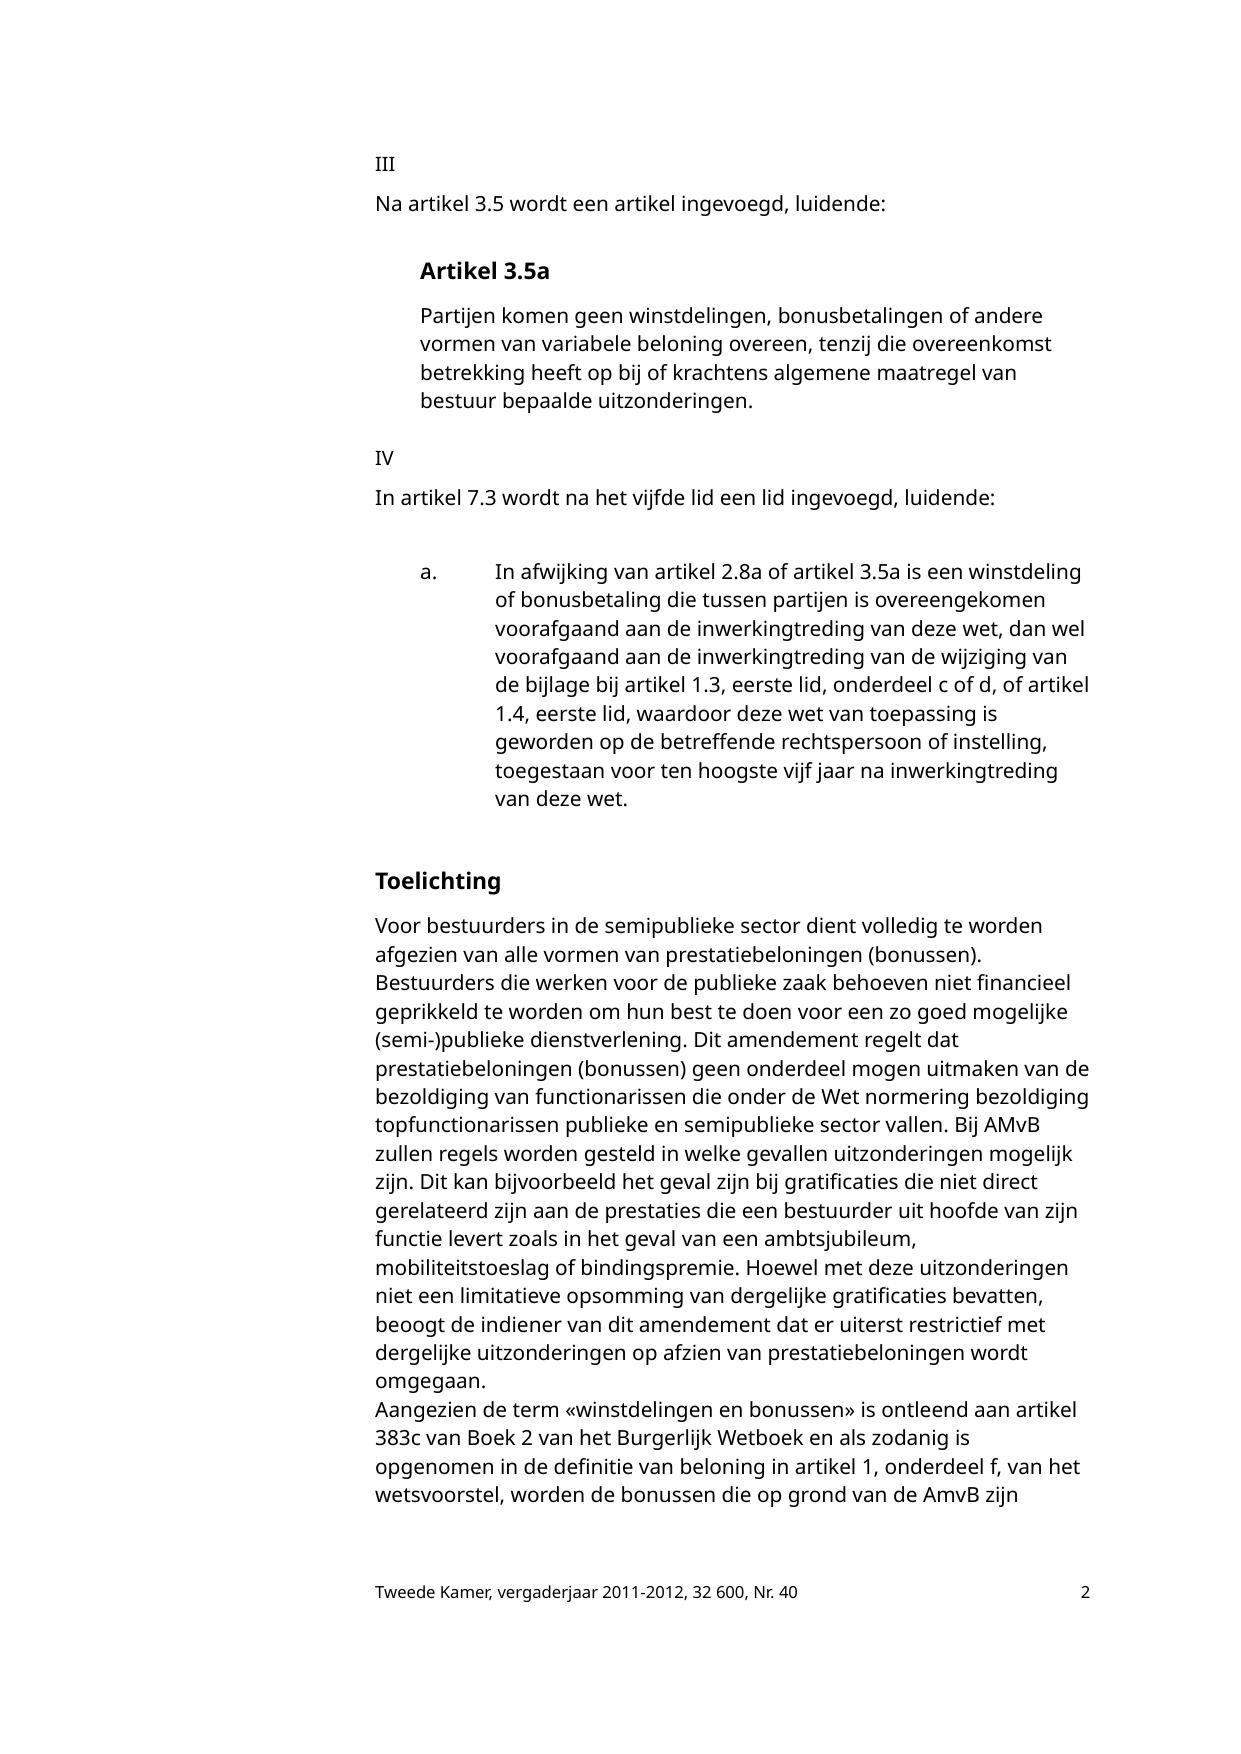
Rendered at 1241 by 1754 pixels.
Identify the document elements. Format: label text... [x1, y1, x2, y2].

text Na artikel 3.5 wordt een artikel ingevoegd, luidende: [375, 189, 1090, 217]
subtitle Artikel 3.5a [420, 255, 1090, 286]
list In afwijking van artikel 2.8a of artikel 3.5a is een winstdeling of bonusbetaling die tussen partijen is overeengekomen voorafgaand aan de inwerkingtreding van deze wet, dan wel voorafgaand aan de inwerkingtreding van de wijziging van de bijlage bij artikel 1.3, eerste lid, onderdeel c of d, of artikel 1.4, eerste lid, waardoor deze wet van toepassing is geworden op de betreffende rechtspersoon of instelling, toegestaan voor ten hoogste vijf jaar na inwerkingtreding van deze wet. [420, 557, 1090, 813]
subtitle Toelichting [375, 865, 1090, 897]
text Aangezien de term «winstdelingen en bonussen» is ontleend aan artikel 383c van Boek 2 van het Burgerlijk Wetboek en als zodanig is opgenomen in de definitie van beloning in artikel 1, onderdeel f, van het wetsvoorstel, worden de bonussen die op grond van de AmvB zijn [375, 1395, 1090, 1509]
text Voor bestuurders in de semipublieke sector dient volledig te worden afgezien van alle vormen van prestatiebeloningen (bonussen). Bestuurders die werken voor de publieke zaak behoeven niet financieel geprikkeld te worden om hun best te doen voor een zo goed mogelijke (semi-)publieke dienstverlening. Dit amendement regelt dat prestatiebeloningen (bonussen) geen onderdeel mogen uitmaken van de bezoldiging van functionarissen die onder de Wet normering bezoldiging topfunctionarissen publieke en semipublieke sector vallen. Bij AMvB zullen regels worden gesteld in welke gevallen uitzonderingen mogelijk zijn. Dit kan bijvoorbeeld het geval zijn bij gratificaties die niet direct gerelateerd zijn aan de prestaties die een bestuurder uit hoofde van zijn functie levert zoals in het geval van een ambtsjubileum, mobiliteitstoeslag of bindingspremie. Hoewel met deze uitzonderingen niet een limitatieve opsomming van dergelijke gratificaties bevatten, beoogt de indiener van dit amendement dat er uiterst restrictief met dergelijke uitzonderingen op afzien van prestatiebeloningen wordt omgegaan. [375, 912, 1090, 1395]
text III [375, 150, 1090, 177]
text IV [375, 445, 1090, 472]
text Partijen komen geen winstdelingen, bonusbetalingen of andere vormen van variabele beloning overeen, tenzij die overeenkomst betrekking heeft op bij of krachtens algemene maatregel van bestuur bepaalde uitzonderingen. [420, 301, 1090, 415]
text In artikel 7.3 wordt na het vijfde lid een lid ingevoegd, luidende: [375, 483, 1090, 512]
